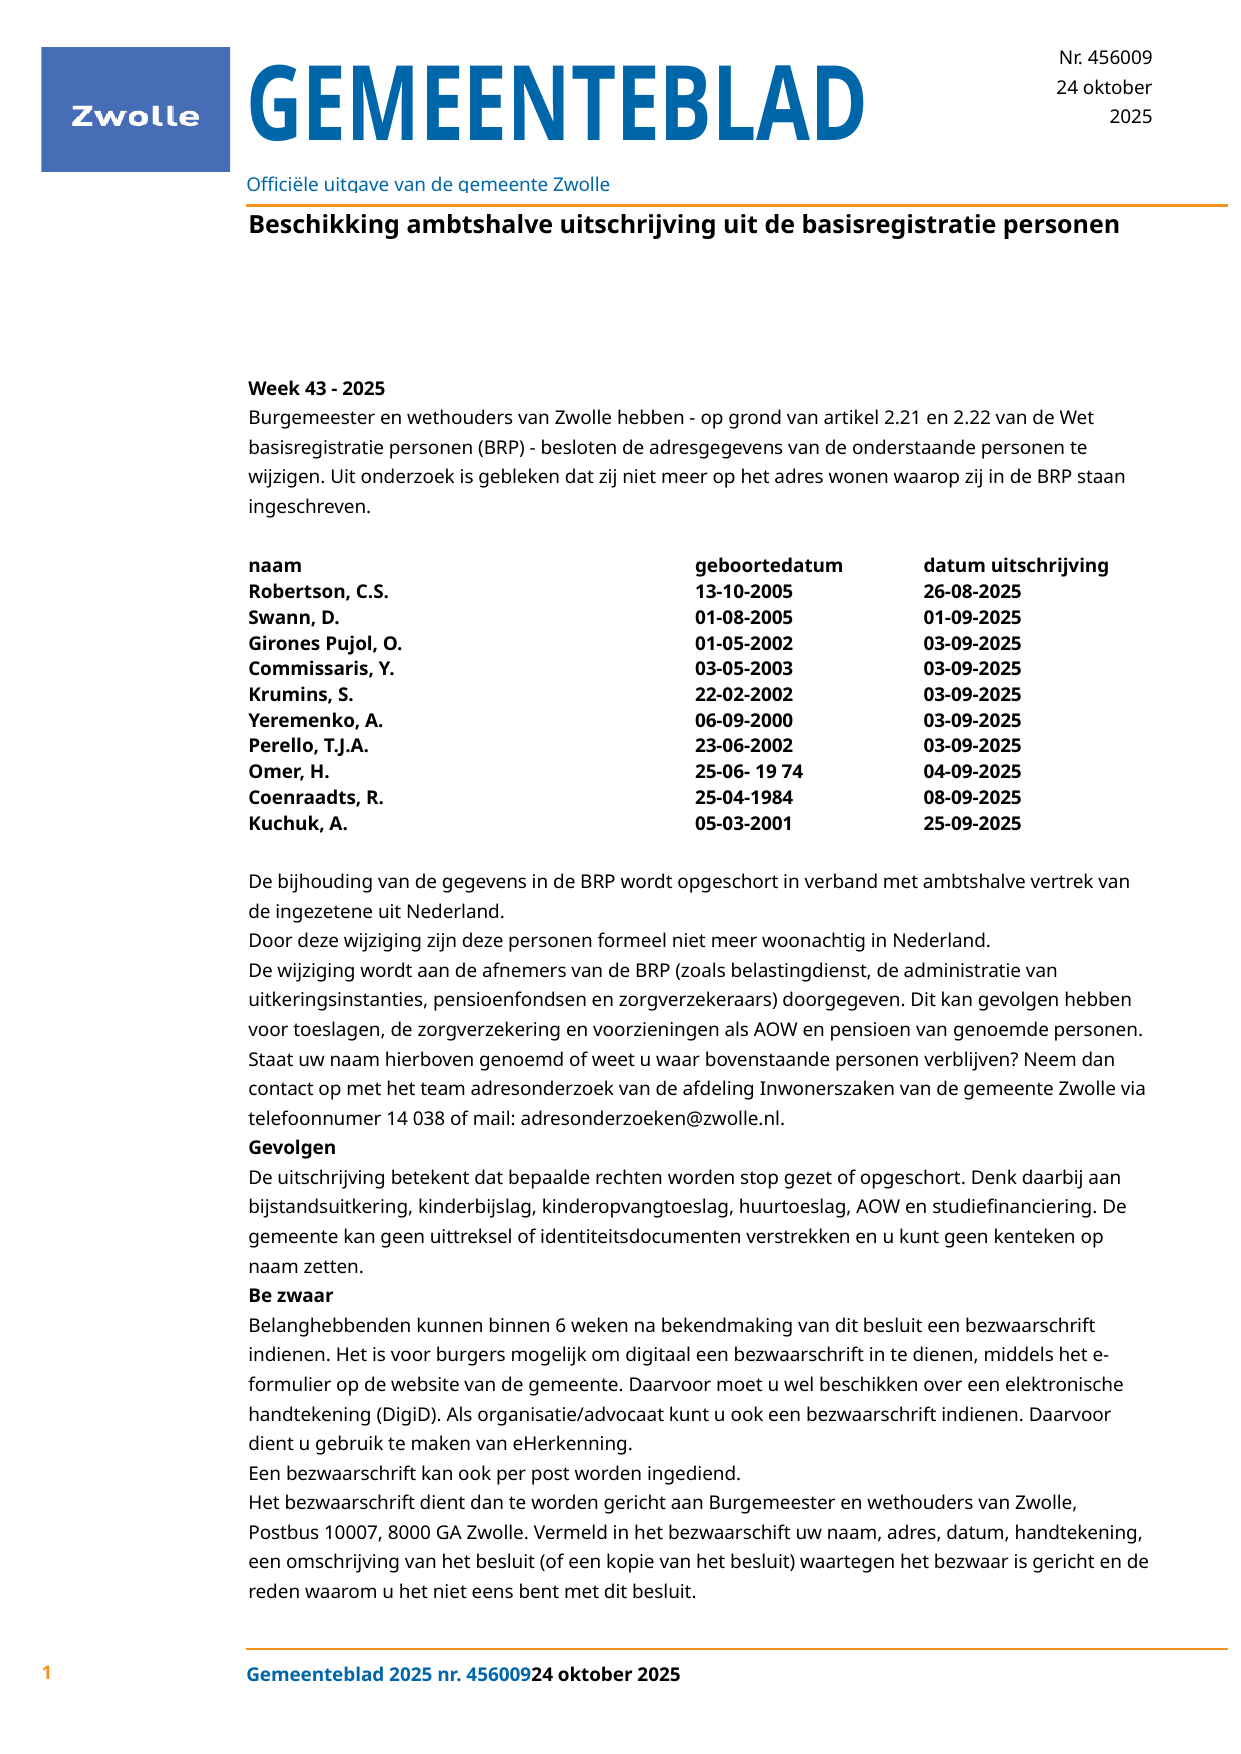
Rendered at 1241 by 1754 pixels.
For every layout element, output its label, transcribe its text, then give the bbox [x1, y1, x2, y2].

table_cell 03-09-2025 [923, 681, 1152, 707]
table_cell 13-10-2005 [695, 578, 923, 604]
table_cell Yeremenko, A. [248, 707, 695, 733]
text Beschikking ambtshalve uitschrijving uit de basisregistratie personen [248, 207, 1152, 241]
table_cell 25-09-2025 [923, 810, 1152, 836]
text De uitschrijving betekent dat bepaalde rechten worden stop gezet of opgeschort. Denk daarbij aan bijstandsuitkering, kinderbijslag, kinderopvangtoeslag, huurtoeslag, AOW en studiefinanciering. De gemeente kan geen uittreksel of identiteitsdocumenten verstrekken en u kunt geen kenteken op naam zetten. [248, 1164, 1152, 1279]
table_cell 05-03-2001 [695, 810, 923, 836]
text Een bezwaarschrift kan ook per post worden ingediend. [248, 1460, 1152, 1486]
table_cell 03-05-2003 [695, 655, 923, 681]
table_cell 03-09-2025 [923, 707, 1152, 733]
text Belanghebbenden kunnen binnen 6 weken na bekendmaking van dit besluit een bezwaarschrift indienen. Het is voor burgers mogelijk om digitaal een bezwaarschrift in te dienen, middels het e-formulier op de website van de gemeente. Daarvoor moet u wel beschikken over een elektronische handtekening (DigiD). Als organisatie/advocaat kunt u ook een bezwaarschrift indienen. Daarvoor dient u gebruik te maken van eHerkenning. [248, 1312, 1152, 1456]
text Week 43 - 2025 [248, 375, 1152, 401]
table_cell 22-02-2002 [695, 681, 923, 707]
table_cell Kuchuk, A. [248, 810, 695, 836]
table_cell 25-04-1984 [695, 784, 923, 810]
table_cell 01-09-2025 [923, 604, 1152, 630]
table_cell 01-05-2002 [695, 630, 923, 655]
table_cell Coenraadts, R. [248, 784, 695, 810]
text Staat uw naam hierboven genoemd of weet u waar bovenstaande personen verblijven? Neem dan contact op met het team adresonderzoek van de afdeling Inwonerszaken van de gemeente Zwolle via telefoonnumer 14 038 of mail: adresonderzoeken@zwolle.nl. [248, 1046, 1152, 1131]
text Door deze wijziging zijn deze personen formeel niet meer woonachtig in Nederland. [248, 927, 1152, 953]
table_cell Robertson, C.S. [248, 578, 695, 604]
table_cell Perello, T.J.A. [248, 733, 695, 758]
table_header geboortedatum [695, 553, 923, 578]
table_cell Swann, D. [248, 604, 695, 630]
table_cell 26-08-2025 [923, 578, 1152, 604]
picture [41, 47, 231, 172]
text De wijziging wordt aan de afnemers van de BRP (zoals belastingdienst, de administratie van uitkeringsinstanties, pensioenfondsen en zorgverzekeraars) doorgegeven. Dit kan gevolgen hebben voor toeslagen, de zorgverzekering en voorzieningen als AOW en pensioen van genoemde personen. [248, 957, 1152, 1042]
table_cell Commissaris, Y. [248, 655, 695, 681]
table_cell 03-09-2025 [923, 630, 1152, 655]
table_cell Omer, H. [248, 758, 695, 784]
table_cell Krumins, S. [248, 681, 695, 707]
table_cell Girones Pujol, O. [248, 630, 695, 655]
table_cell 01-08-2005 [695, 604, 923, 630]
table_cell 03-09-2025 [923, 655, 1152, 681]
text De bijhouding van de gegevens in de BRP wordt opgeschort in verband met ambtshalve vertrek van de ingezetene uit Nederland. [248, 868, 1152, 924]
table_cell 25-06- 19 74 [695, 758, 923, 784]
text Het bezwaarschrift dient dan te worden gericht aan Burgemeester en wethouders van Zwolle, Postbus 10007, 8000 GA Zwolle. Vermeld in het bezwaarschift uw naam, adres, datum, handtekening, een omschrijving van het besluit (of een kopie van het besluit) waartegen het bezwaar is gericht en de reden waarom u het niet eens bent met dit besluit. [248, 1489, 1152, 1604]
text Be zwaar [248, 1282, 1152, 1308]
table_cell 03-09-2025 [923, 733, 1152, 758]
table_header naam [248, 553, 695, 578]
text Gevolgen [248, 1134, 1152, 1160]
table_cell 23-06-2002 [695, 733, 923, 758]
table_cell 08-09-2025 [923, 784, 1152, 810]
table_cell 04-09-2025 [923, 758, 1152, 784]
table_header datum uitschrijving [923, 553, 1152, 578]
table_cell 06-09-2000 [695, 707, 923, 733]
text Burgemeester en wethouders van Zwolle hebben - op grond van artikel 2.21 en 2.22 van de Wet basisregistratie personen (BRP) - besloten de adresgegevens van de onderstaande personen te wijzigen. Uit onderzoek is gebleken dat zij niet meer op het adres wonen waarop zij in de BRP staan ingeschreven. [248, 404, 1152, 519]
